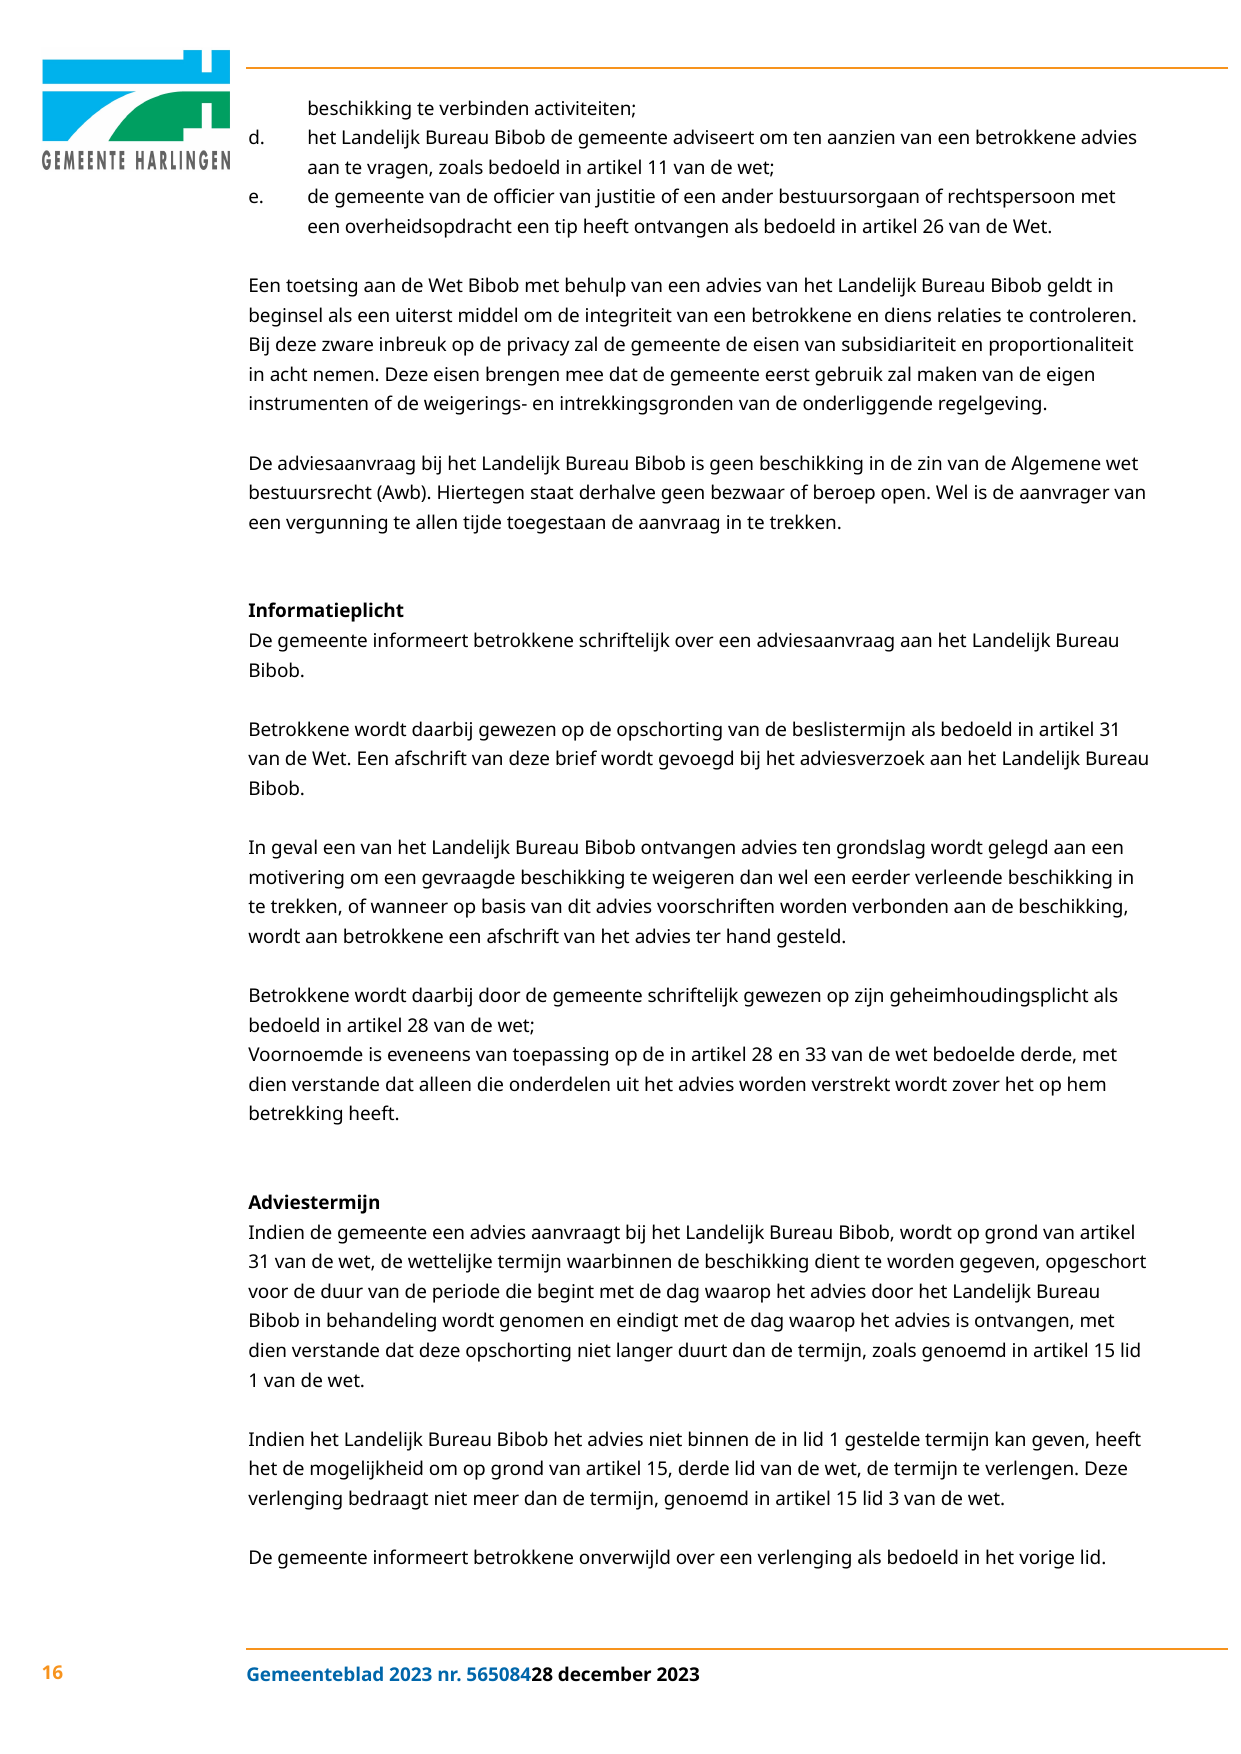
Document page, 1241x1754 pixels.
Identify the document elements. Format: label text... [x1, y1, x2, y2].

text Voornoemde is eveneens van toepassing op de in artikel 28 en 33 van de wet bedoelde derde, met dien verstande dat alleen die onderdelen uit het advies worden verstrekt wordt zover het op hem betrekking heeft. [248, 1041, 1152, 1126]
text Betrokkene wordt daarbij gewezen op de opschorting van de beslistermijn als bedoeld in artikel 31 van de Wet. Een afschrift van deze brief wordt gevoegd bij het adviesverzoek aan het Landelijk Bureau Bibob. [248, 716, 1152, 801]
text Een toetsing aan de Wet Bibob met behulp van een advies van het Landelijk Bureau Bibob geldt in beginsel als een uiterst middel om de integriteit van een betrokkene en diens relaties te controleren. Bij deze zware inbreuk op de privacy zal de gemeente de eisen van subsidiariteit en proportionaliteit in acht nemen. Deze eisen brengen mee dat de gemeente eerst gebruik zal maken van de eigen instrumenten of de weigerings- en intrekkingsgronden van de onderliggende regelgeving. [248, 272, 1152, 416]
list beschikking te verbinden activiteiten; [248, 95, 1152, 121]
picture [41, 47, 231, 172]
text De gemeente informeert betrokkene schriftelijk over een adviesaanvraag aan het Landelijk Bureau Bibob. [248, 627, 1152, 683]
text Adviestermijn [248, 1189, 1152, 1215]
text De adviesaanvraag bij het Landelijk Bureau Bibob is geen beschikking in de zin van de Algemene wet bestuursrecht (Awb). Hiertegen staat derhalve geen bezwaar of beroep open. Wel is de aanvrager van een vergunning te allen tijde toegestaan de aanvraag in te trekken. [248, 450, 1152, 535]
text Betrokkene wordt daarbij door de gemeente schriftelijk gewezen op zijn geheimhoudingsplicht als bedoeld in artikel 28 van de wet; [248, 982, 1152, 1038]
text In geval een van het Landelijk Bureau Bibob ontvangen advies ten grondslag wordt gelegd aan een motivering om een gevraagde beschikking te weigeren dan wel een eerder verleende beschikking in te trekken, of wanneer op basis van dit advies voorschriften worden verbonden aan de beschikking, wordt aan betrokkene een afschrift van het advies ter hand gesteld. [248, 834, 1152, 949]
list de gemeente van de officier van justitie of een ander bestuursorgaan of rechtspersoon met een overheidsopdracht een tip heeft ontvangen als bedoeld in artikel 26 van de Wet. [248, 183, 1152, 239]
text Indien de gemeente een advies aanvraagt bij het Landelijk Bureau Bibob, wordt op grond van artikel 31 van de wet, de wettelijke termijn waarbinnen de beschikking dient te worden gegeven, opgeschort voor de duur van de periode die begint met de dag waarop het advies door het Landelijk Bureau Bibob in behandeling wordt genomen en eindigt met de dag waarop het advies is ontvangen, met dien verstande dat deze opschorting niet langer duurt dan de termijn, zoals genoemd in artikel 15 lid 1 van de wet. [248, 1219, 1152, 1393]
list het Landelijk Bureau Bibob de gemeente adviseert om ten aanzien van een betrokkene advies aan te vragen, zoals bedoeld in artikel 11 van de wet; [248, 124, 1152, 180]
text Indien het Landelijk Bureau Bibob het advies niet binnen de in lid 1 gestelde termijn kan geven, heeft het de mogelijkheid om op grond van artikel 15, derde lid van de wet, de termijn te verlengen. Deze verlenging bedraagt niet meer dan de termijn, genoemd in artikel 15 lid 3 van de wet. [248, 1426, 1152, 1511]
text Informatieplicht [248, 598, 1152, 623]
text De gemeente informeert betrokkene onverwijld over een verlenging als bedoeld in het vorige lid. [248, 1544, 1152, 1570]
